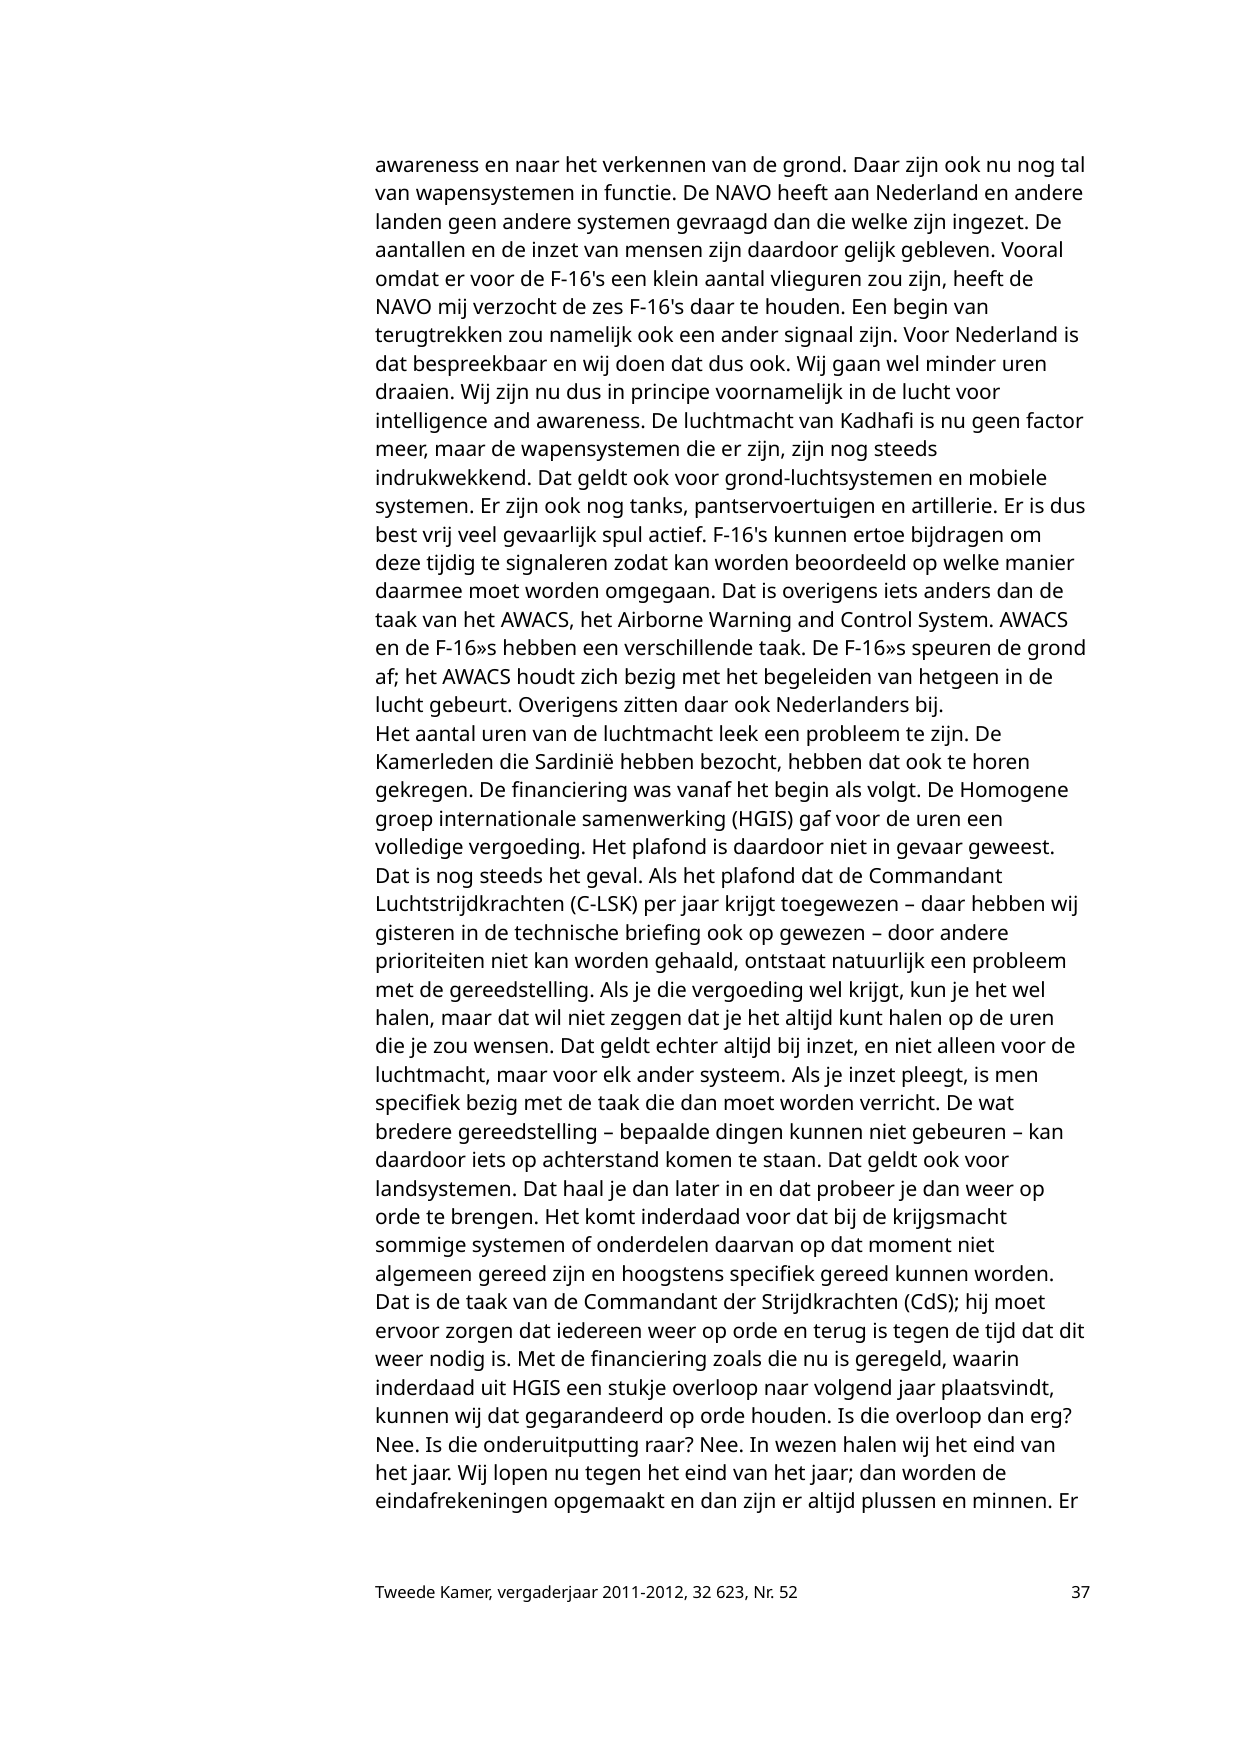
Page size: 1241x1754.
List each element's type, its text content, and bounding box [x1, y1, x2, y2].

text awareness en naar het verkennen van de grond. Daar zijn ook nu nog tal van wapensystemen in functie. De NAVO heeft aan Nederland en andere landen geen andere systemen gevraagd dan die welke zijn ingezet. De aantallen en de inzet van mensen zijn daardoor gelijk gebleven. Vooral omdat er voor de F-16's een klein aantal vlieguren zou zijn, heeft de NAVO mij verzocht de zes F-16's daar te houden. Een begin van terugtrekken zou namelijk ook een ander signaal zijn. Voor Nederland is dat bespreekbaar en wij doen dat dus ook. Wij gaan wel minder uren draaien. Wij zijn nu dus in principe voornamelijk in de lucht voor intelligence and awareness. De luchtmacht van Kadhafi is nu geen factor meer, maar de wapensystemen die er zijn, zijn nog steeds indrukwekkend. Dat geldt ook voor grond-luchtsystemen en mobiele systemen. Er zijn ook nog tanks, pantservoertuigen en artillerie. Er is dus best vrij veel gevaarlijk spul actief. F-16's kunnen ertoe bijdragen om deze tijdig te signaleren zodat kan worden beoordeeld op welke manier daarmee moet worden omgegaan. Dat is overigens iets anders dan de taak van het AWACS, het Airborne Warning and Control System. AWACS en de F-16»s hebben een verschillende taak. De F-16»s speuren de grond af; het AWACS houdt zich bezig met het begeleiden van hetgeen in de lucht gebeurt. Overigens zitten daar ook Nederlanders bij. [375, 150, 1090, 719]
text Het aantal uren van de luchtmacht leek een probleem te zijn. De Kamerleden die Sardinië hebben bezocht, hebben dat ook te horen gekregen. De financiering was vanaf het begin als volgt. De Homogene groep internationale samenwerking (HGIS) gaf voor de uren een volledige vergoeding. Het plafond is daardoor niet in gevaar geweest. Dat is nog steeds het geval. Als het plafond dat de Commandant Luchtstrijdkrachten (C-LSK) per jaar krijgt toegewezen – daar hebben wij gisteren in de technische briefing ook op gewezen – door andere prioriteiten niet kan worden gehaald, ontstaat natuurlijk een probleem met de gereedstelling. Als je die vergoeding wel krijgt, kun je het wel halen, maar dat wil niet zeggen dat je het altijd kunt halen op de uren die je zou wensen. Dat geldt echter altijd bij inzet, en niet alleen voor de luchtmacht, maar voor elk ander systeem. Als je inzet pleegt, is men specifiek bezig met de taak die dan moet worden verricht. De wat bredere gereedstelling – bepaalde dingen kunnen niet gebeuren – kan daardoor iets op achterstand komen te staan. Dat geldt ook voor landsystemen. Dat haal je dan later in en dat probeer je dan weer op orde te brengen. Het komt inderdaad voor dat bij de krijgsmacht sommige systemen of onderdelen daarvan op dat moment niet algemeen gereed zijn en hoogstens specifiek gereed kunnen worden. Dat is de taak van de Commandant der Strijdkrachten (CdS); hij moet ervoor zorgen dat iedereen weer op orde en terug is tegen de tijd dat dit weer nodig is. Met de financiering zoals die nu is geregeld, waarin inderdaad uit HGIS een stukje overloop naar volgend jaar plaatsvindt, kunnen wij dat gegarandeerd op orde houden. Is die overloop dan erg? Nee. Is die onderuitputting raar? Nee. In wezen halen wij het eind van het jaar. Wij lopen nu tegen het eind van het jaar; dan worden de eindafrekeningen opgemaakt en dan zijn er altijd plussen en minnen. Er [375, 719, 1090, 1515]
